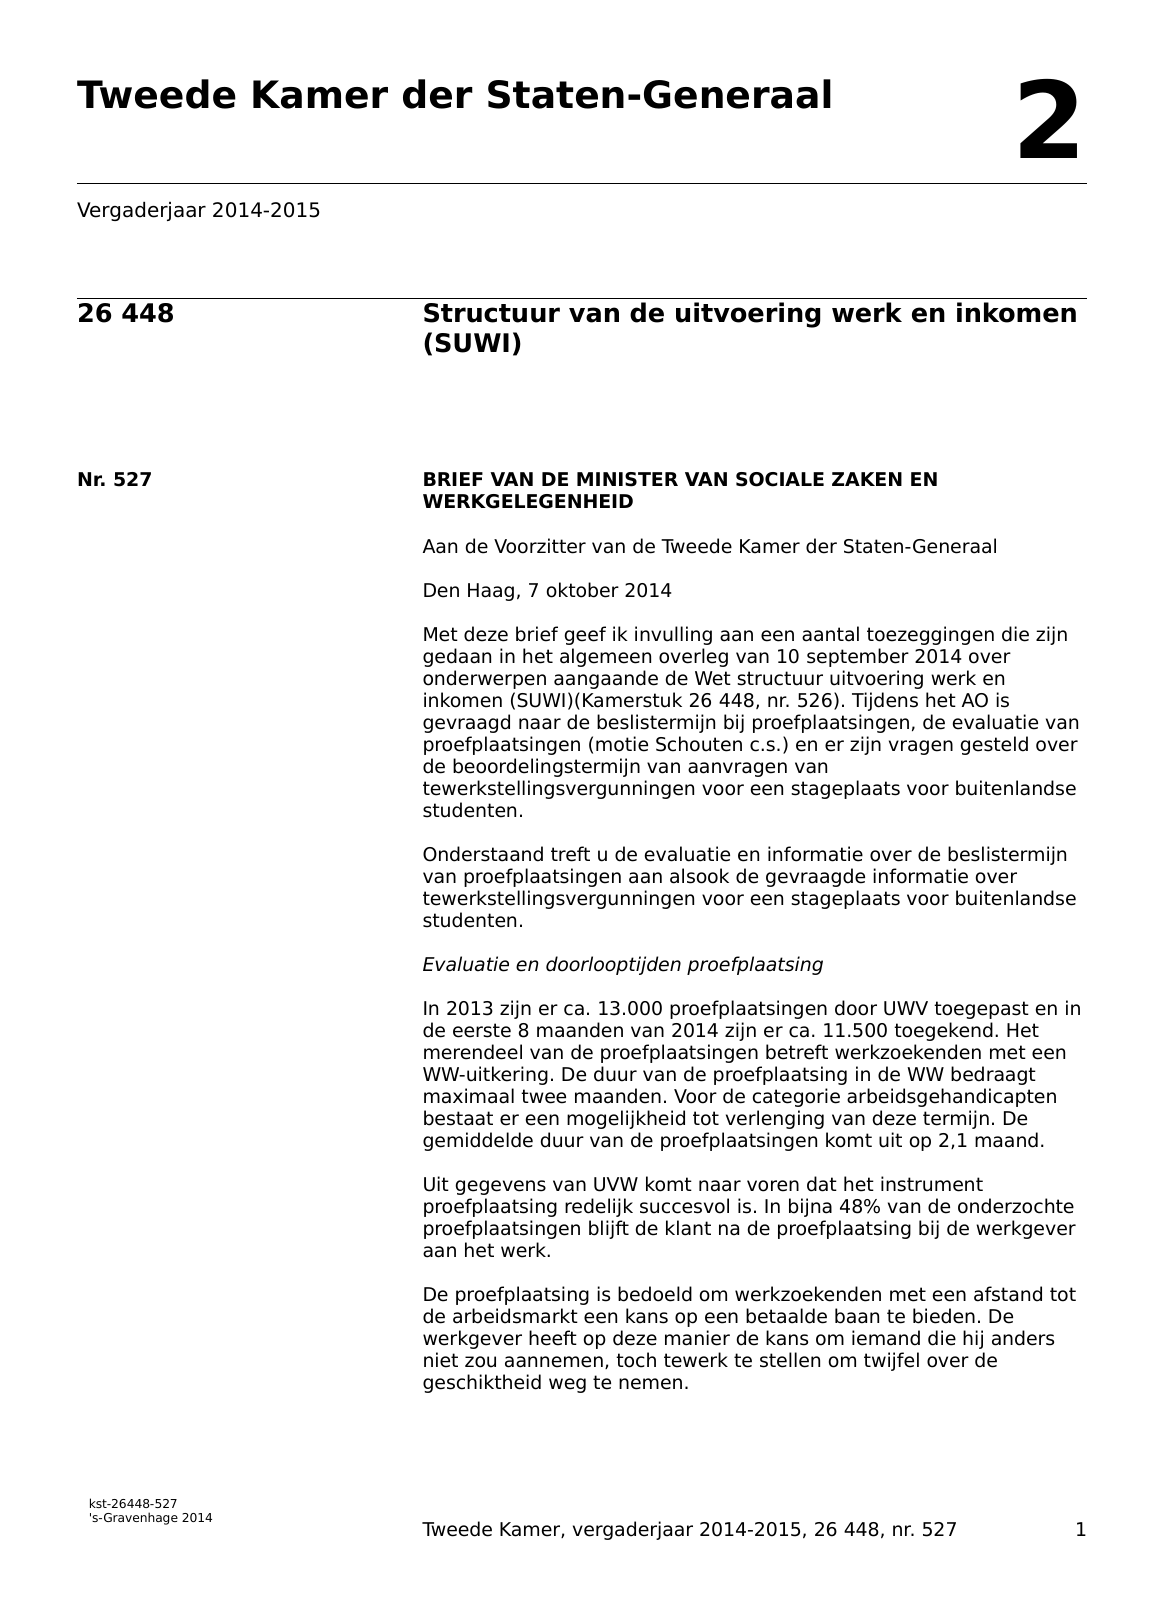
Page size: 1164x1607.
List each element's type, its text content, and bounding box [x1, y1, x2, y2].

text De proefplaatsing is bedoeld om werkzoekenden met een afstand tot de arbeidsmarkt een kans op een betaalde baan te bieden. De werkgever heeft op deze manier de kans om iemand die hij anders niet zou aannemen, toch tewerk te stellen om twijfel over de geschiktheid weg te nemen. [422, 1284, 1087, 1394]
text 's-Gravenhage 2014 [88, 1511, 323, 1525]
text Den Haag, 7 oktober 2014 [422, 580, 1087, 602]
text kst-26448-527 [88, 1497, 323, 1511]
text Met deze brief geef ik invulling aan een aantal toezeggingen die zijn gedaan in het algemeen overleg van 10 september 2014 over onderwerpen aangaande de Wet structuur uitvoering werk en inkomen (SUWI)(Kamerstuk 26 448, nr. 526). Tijdens het AO is gevraagd naar de beslistermijn bij proefplaatsingen, de evaluatie van proefplaatsingen (motie Schouten c.s.) en er zijn vragen gesteld over de beoordelingstermijn van aanvragen van tewerkstellingsvergunningen voor een stageplaats voor buitenlandse studenten. [422, 624, 1087, 822]
subtitle 26 448 Structuur van de uitvoering werk en inkomen (SUWI) [77, 299, 1087, 358]
text Aan de Voorzitter van de Tweede Kamer der Staten-Generaal [422, 536, 1087, 557]
text In 2013 zijn er ca. 13.000 proefplaatsingen door UWV toegepast en in de eerste 8 maanden van 2014 zijn er ca. 11.500 toegekend. Het merendeel van de proefplaatsingen betreft werkzoekenden met een WW-uitkering. De duur van de proefplaatsing in de WW bedraagt maximaal twee maanden. Voor de categorie arbeidsgehandicapten bestaat er een mogelijkheid tot verlenging van deze termijn. De gemiddelde duur van de proefplaatsingen komt uit op 2,1 maand. [422, 998, 1087, 1152]
text Onderstaand treft u de evaluatie en informatie over de beslistermijn van proefplaatsingen aan alsook de gevraagde informatie over tewerkstellingsvergunningen voor een stageplaats voor buitenlandse studenten. [422, 844, 1087, 932]
subtitle Nr. 527 BRIEF VAN DE MINISTER VAN SOCIALE ZAKEN EN WERKGELEGENHEID [77, 469, 1087, 513]
table_cell Vergaderjaar 2014-2015 [77, 184, 1087, 298]
table_header 2 [886, 59, 1087, 183]
text Uit gegevens van UVW komt naar voren dat het instrument proefplaatsing redelijk succesvol is. In bijna 48% van de onderzochte proefplaatsingen blijft de klant na de proefplaatsing bij de werkgever aan het werk. [422, 1174, 1087, 1262]
table_header Tweede Kamer der Staten-Generaal [77, 59, 886, 183]
subtitle Evaluatie en doorlooptijden proefplaatsing [422, 954, 1087, 976]
